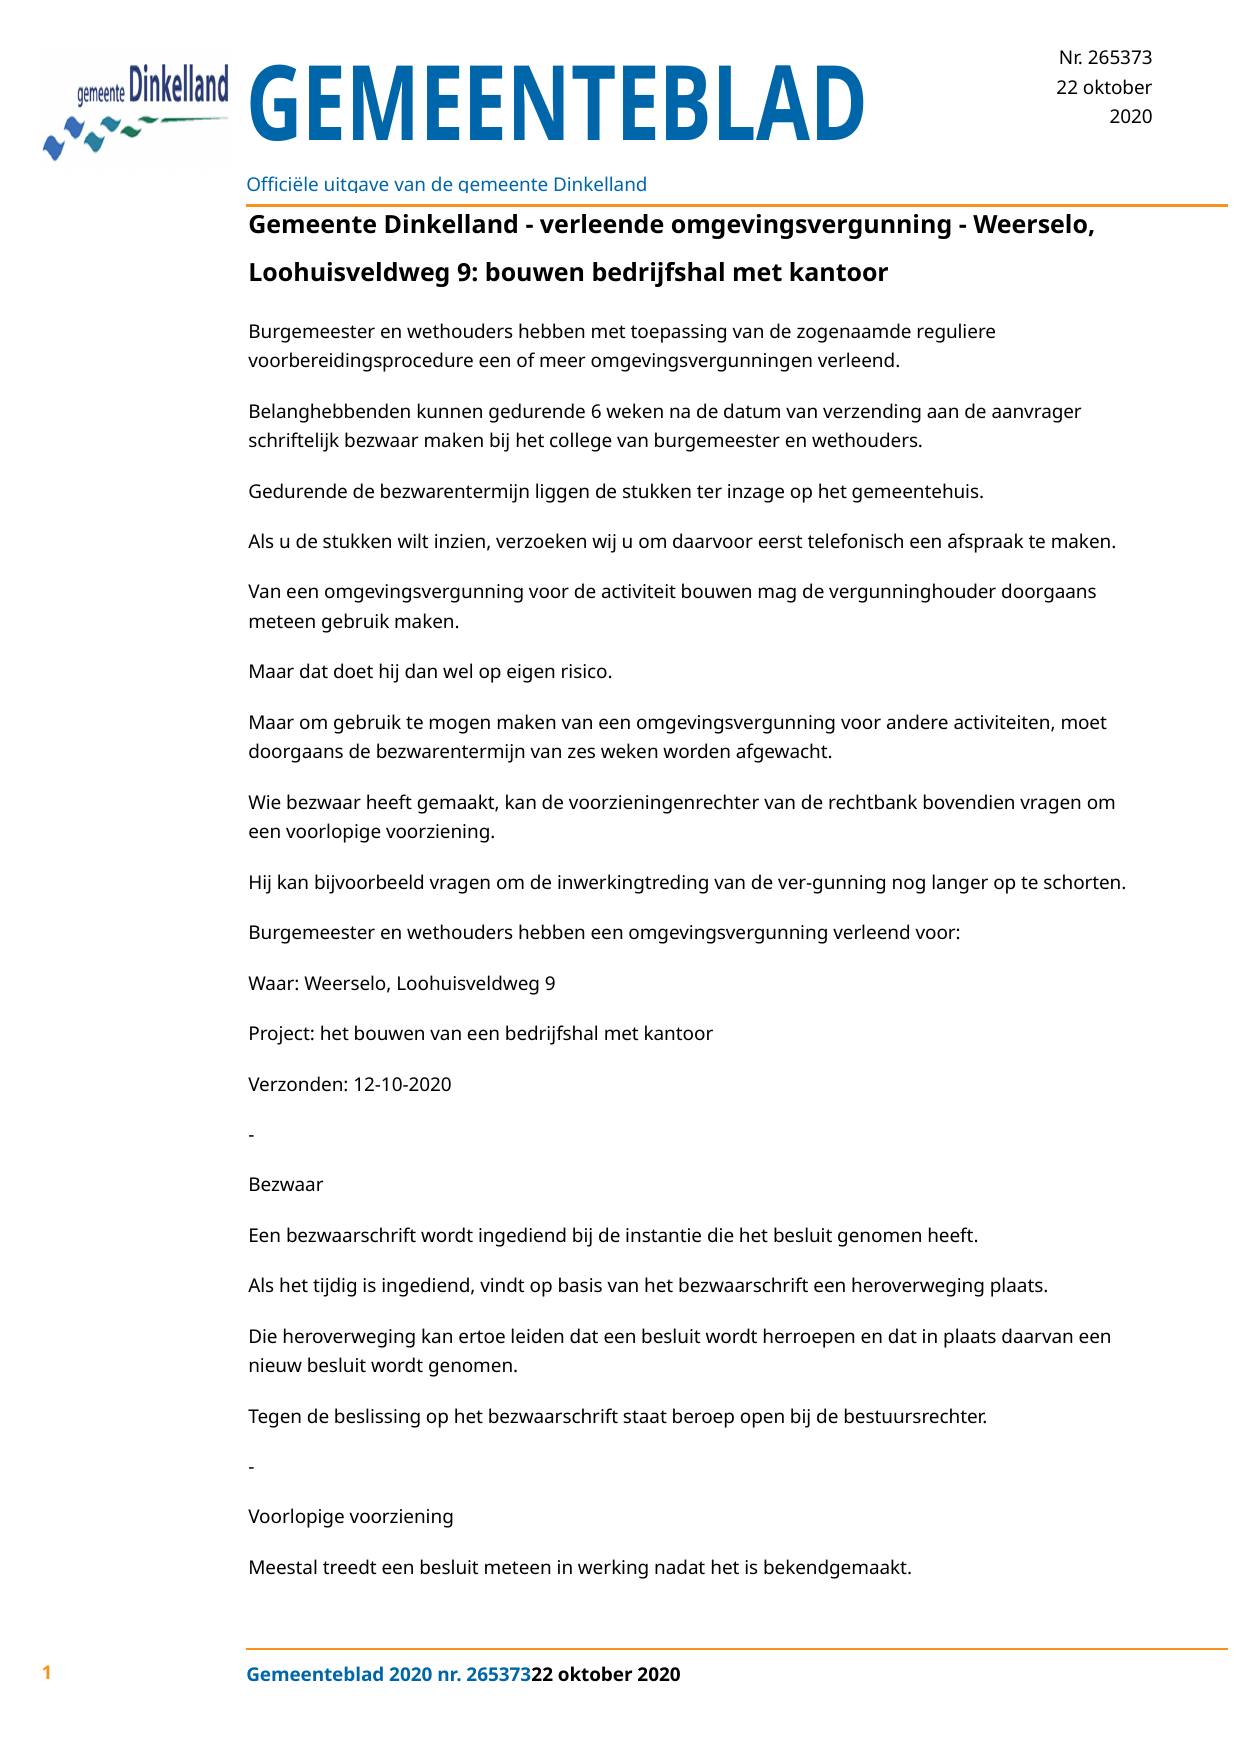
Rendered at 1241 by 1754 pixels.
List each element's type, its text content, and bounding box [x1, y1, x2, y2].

text Hij kan bijvoorbeeld vragen om de inwerkingtreding van de ver-gunning nog langer op te schorten. [248, 869, 1152, 895]
text Burgemeester en wethouders hebben met toepassing van de zogenaamde reguliere voorbereidingsprocedure een of meer omgevingsvergunningen verleend. [248, 318, 1152, 373]
text Als u de stukken wilt inzien, verzoeken wij u om daarvoor eerst telefonisch een afspraak te maken. [248, 528, 1152, 554]
text Van een omgevingsvergunning voor de activiteit bouwen mag de vergunninghouder doorgaans meteen gebruik maken. [248, 579, 1152, 634]
text Gemeente Dinkelland - verleende omgevingsvergunning - Weerselo, Loohuisveldweg 9: bouwen bedrijfshal met kantoor [248, 207, 1152, 288]
text Belanghebbenden kunnen gedurende 6 weken na de datum van verzending aan de aanvrager schriftelijk bezwaar maken bij het college van burgemeester en wethouders. [248, 398, 1152, 453]
text Een bezwaarschrift wordt ingediend bij de instantie die het besluit genomen heeft. [248, 1222, 1152, 1248]
text Waar: Weerselo, Loohuisveldweg 9 [248, 970, 1152, 996]
text - [248, 1121, 1152, 1147]
picture [41, 47, 231, 172]
text Die heroverweging kan ertoe leiden dat een besluit wordt herroepen en dat in plaats daarvan een nieuw besluit wordt genomen. [248, 1323, 1152, 1378]
text Bezwaar [248, 1172, 1152, 1197]
text Verzonden: 12-10-2020 [248, 1071, 1152, 1097]
text - [248, 1453, 1152, 1479]
text Maar dat doet hij dan wel op eigen risico. [248, 659, 1152, 684]
text Project: het bouwen van een bedrijfshal met kantoor [248, 1020, 1152, 1046]
text Tegen de beslissing op het bezwaarschrift staat beroep open bij de bestuursrechter. [248, 1403, 1152, 1429]
text Maar om gebruik te mogen maken van een omgevingsvergunning voor andere activiteiten, moet doorgaans de bezwarentermijn van zes weken worden afgewacht. [248, 709, 1152, 764]
text Voorlopige voorziening [248, 1504, 1152, 1529]
text Gedurende de bezwarentermijn liggen de stukken ter inzage op het gemeentehuis. [248, 478, 1152, 504]
text Meestal treedt een besluit meteen in werking nadat het is bekendgemaakt. [248, 1554, 1152, 1580]
text Als het tijdig is ingediend, vindt op basis van het bezwaarschrift een heroverweging plaats. [248, 1272, 1152, 1298]
text Wie bezwaar heeft gemaakt, kan de voorzieningenrechter van de rechtbank bovendien vragen om een voorlopige voorziening. [248, 789, 1152, 844]
text Burgemeester en wethouders hebben een omgevingsvergunning verleend voor: [248, 919, 1152, 945]
